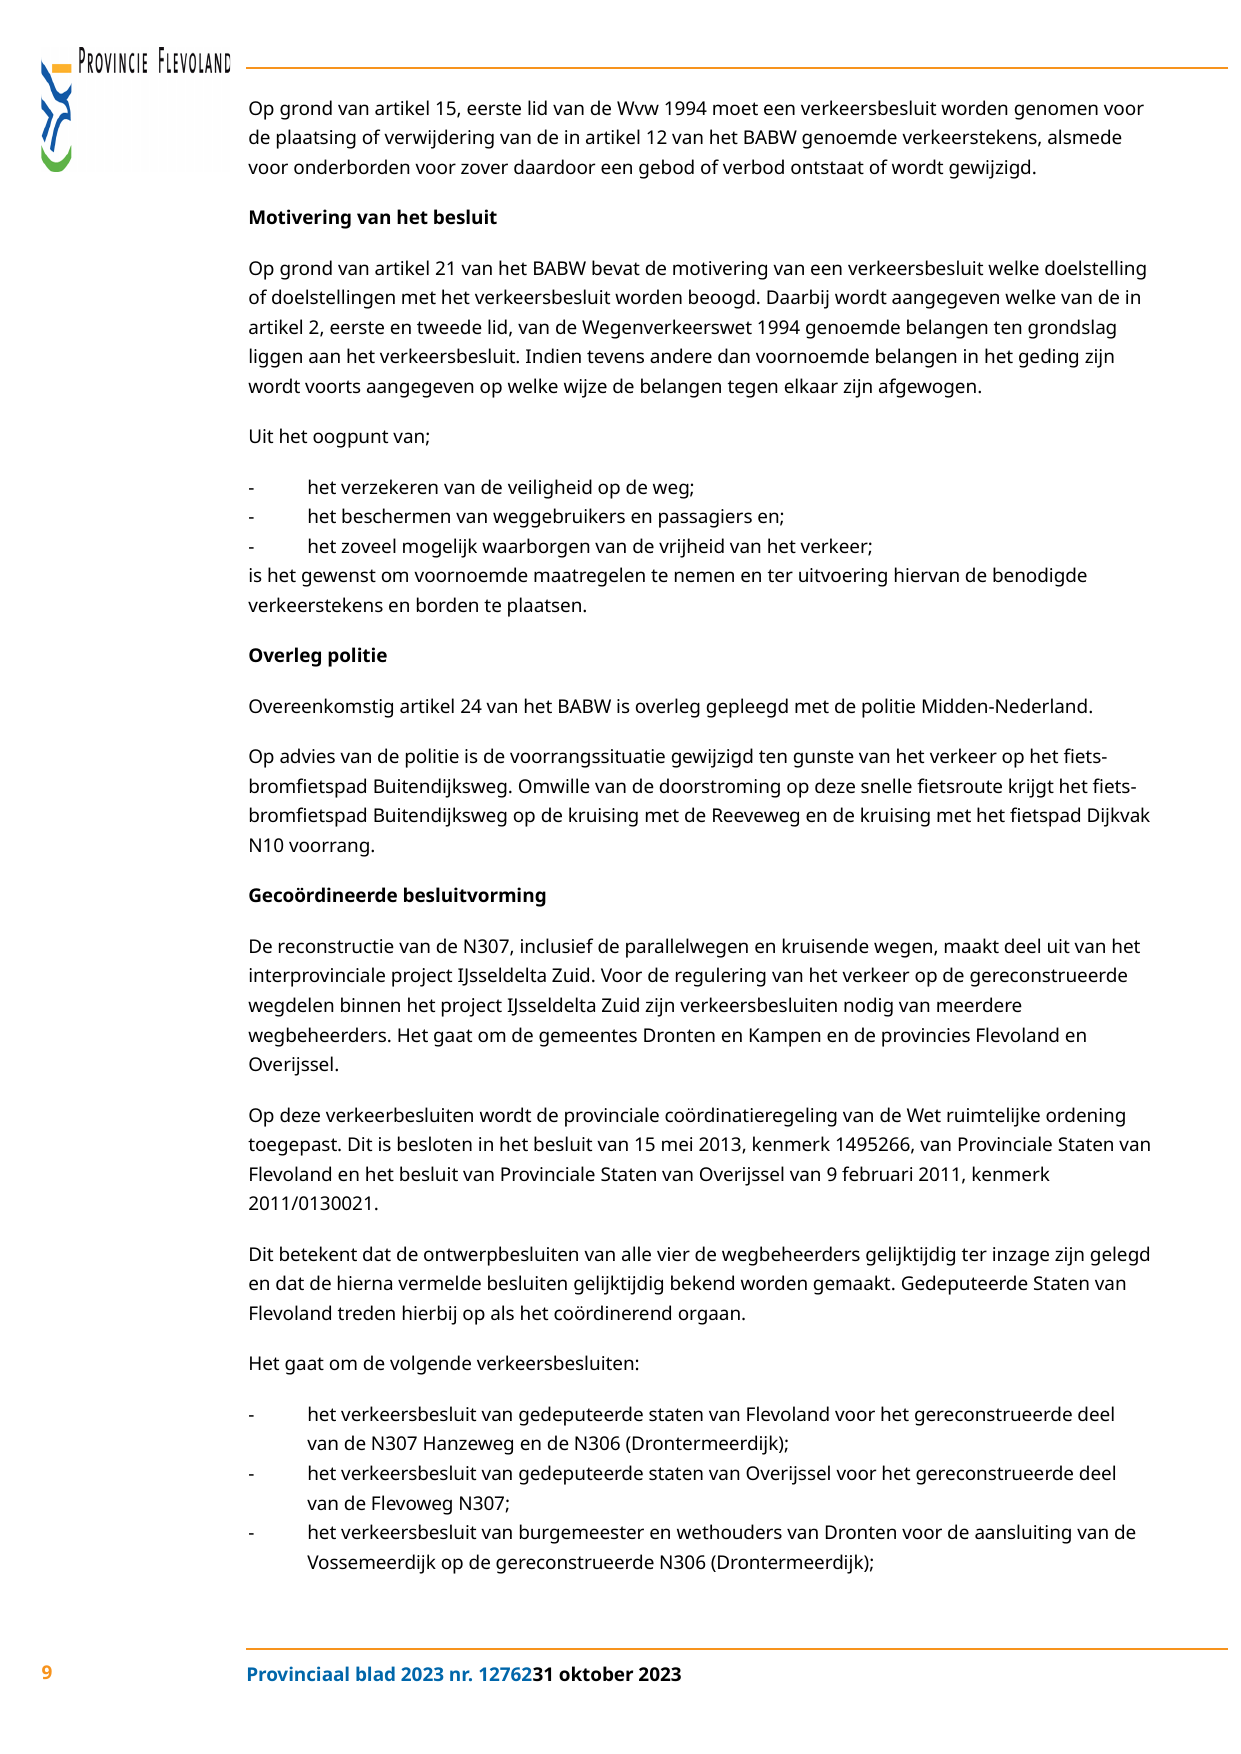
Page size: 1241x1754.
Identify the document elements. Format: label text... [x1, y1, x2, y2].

text Gecoördineerde besluitvorming [248, 883, 1152, 908]
text Op grond van artikel 15, eerste lid van de Wvw 1994 moet een verkeersbesluit worden genomen voor de plaatsing of verwijdering van de in artikel 12 van het BABW genoemde verkeerstekens, alsmede voor onderborden voor zover daardoor een gebod of verbod ontstaat of wordt gewijzigd. [248, 95, 1152, 180]
list het verzekeren van de veiligheid op de weg; [248, 474, 1152, 500]
text Het gaat om de volgende verkeersbesluiten: [248, 1351, 1152, 1376]
list het zoveel mogelijk waarborgen van de vrijheid van het verkeer; [248, 533, 1152, 559]
list het verkeersbesluit van burgemeester en wethouders van Dronten voor de aansluiting van de Vossemeerdijk op de gereconstrueerde N306 (Drontermeerdijk); [248, 1519, 1152, 1575]
list het verkeersbesluit van gedeputeerde staten van Overijssel voor het gereconstrueerde deel van de Flevoweg N307; [248, 1460, 1152, 1516]
list het verkeersbesluit van gedeputeerde staten van Flevoland voor het gereconstrueerde deel van de N307 Hanzeweg en de N306 (Drontermeerdijk); [248, 1401, 1152, 1456]
text Motivering van het besluit [248, 204, 1152, 230]
text De reconstructie van de N307, inclusief de parallelwegen en kruisende wegen, maakt deel uit van het interprovinciale project IJsseldelta Zuid. Voor de regulering van het verkeer op de gereconstrueerde wegdelen binnen het project IJsseldelta Zuid zijn verkeersbesluiten nodig van meerdere wegbeheerders. Het gaat om de gemeentes Dronten en Kampen en de provincies Flevoland en Overijssel. [248, 933, 1152, 1077]
list het beschermen van weggebruikers en passagiers en; [248, 503, 1152, 529]
picture [41, 47, 231, 172]
text Uit het oogpunt van; [248, 423, 1152, 449]
text Op deze verkeerbesluiten wordt de provinciale coördinatieregeling van de Wet ruimtelijke ordening toegepast. Dit is besloten in het besluit van 15 mei 2013, kenmerk 1495266, van Provinciale Staten van Flevoland en het besluit van Provinciale Staten van Overijssel van 9 februari 2011, kenmerk 2011/0130021. [248, 1102, 1152, 1216]
text Overleg politie [248, 643, 1152, 668]
text Dit betekent dat de ontwerpbesluiten van alle vier de wegbeheerders gelijktijdig ter inzage zijn gelegd en dat de hierna vermelde besluiten gelijktijdig bekend worden gemaakt. Gedeputeerde Staten van Flevoland treden hierbij op als het coördinerend orgaan. [248, 1241, 1152, 1326]
text Op grond van artikel 21 van het BABW bevat de motivering van een verkeersbesluit welke doelstelling of doelstellingen met het verkeersbesluit worden beoogd. Daarbij wordt aangegeven welke van de in artikel 2, eerste en tweede lid, van de Wegenverkeerswet 1994 genoemde belangen ten grondslag liggen aan het verkeersbesluit. Indien tevens andere dan voornoemde belangen in het geding zijn wordt voorts aangegeven op welke wijze de belangen tegen elkaar zijn afgewogen. [248, 255, 1152, 399]
text Overeenkomstig artikel 24 van het BABW is overleg gepleegd met de politie Midden-Nederland. [248, 693, 1152, 719]
text is het gewenst om voornoemde maatregelen te nemen en ter uitvoering hiervan de benodigde verkeerstekens en borden te plaatsen. [248, 563, 1152, 618]
text Op advies van de politie is de voorrangssituatie gewijzigd ten gunste van het verkeer op het fiets-bromfietspad Buitendijksweg. Omwille van de doorstroming op deze snelle fietsroute krijgt het fiets-bromfietspad Buitendijksweg op de kruising met de Reeveweg en de kruising met het fietspad Dijkvak N10 voorrang. [248, 743, 1152, 858]
